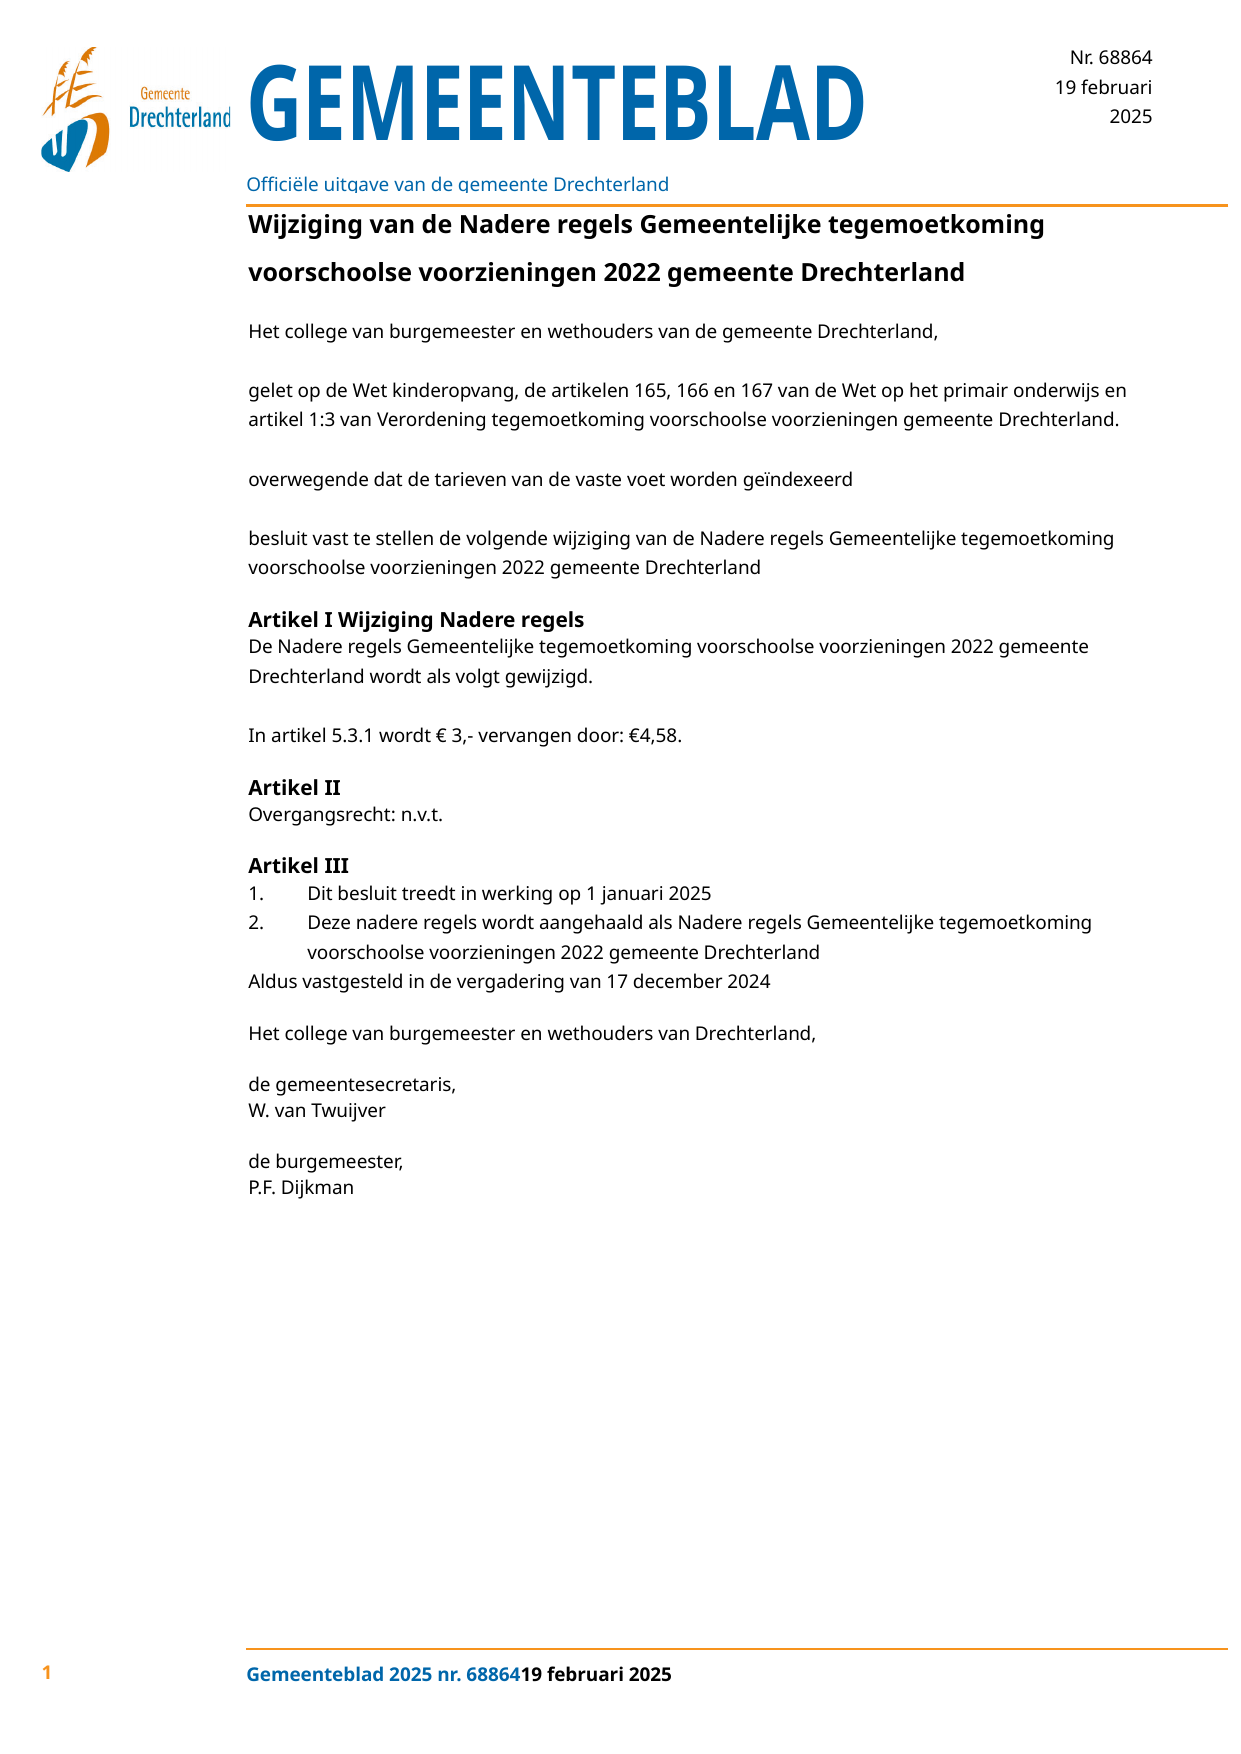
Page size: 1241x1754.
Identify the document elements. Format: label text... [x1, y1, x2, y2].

text overwegende dat de tarieven van de vaste voet worden geïndexeerd [248, 466, 1152, 492]
picture [41, 47, 231, 172]
text Overgangsrecht: n.v.t. [248, 801, 1152, 827]
list Dit besluit treedt in werking op 1 januari 2025 [248, 880, 1152, 906]
text Het college van burgemeester en wethouders van de gemeente Drechterland, [248, 318, 1152, 344]
text P.F. Dijkman [248, 1174, 1152, 1200]
text Aldus vastgesteld in de vergadering van 17 december 2024 [248, 969, 1152, 994]
picture [226, 115, 231, 124]
text Artikel II [248, 773, 1152, 801]
picture [41, 158, 64, 172]
text Wijziging van de Nadere regels Gemeentelijke tegemoetkoming voorschoolse voorzieningen 2022 gemeente Drechterland [248, 207, 1152, 288]
text gelet op de Wet kinderopvang, de artikelen 165, 166 en 167 van de Wet op het primair onderwijs en artikel 1:3 van Verordening tegemoetkoming voorschoolse voorzieningen gemeente Drechterland. [248, 377, 1152, 432]
text Artikel III [248, 851, 1152, 880]
list Deze nadere regels wordt aangehaald als Nadere regels Gemeentelijke tegemoetkoming voorschoolse voorzieningen 2022 gemeente Drechterland [248, 909, 1152, 965]
text De Nadere regels Gemeentelijke tegemoetkoming voorschoolse voorzieningen 2022 gemeente Drechterland wordt als volgt gewijzigd. [248, 633, 1152, 689]
text Artikel I Wijziging Nadere regels [248, 605, 1152, 633]
text de burgemeester, [248, 1149, 1152, 1174]
text Het college van burgemeester en wethouders van Drechterland, [248, 1020, 1152, 1046]
text besluit vast te stellen de volgende wijziging van de Nadere regels Gemeentelijke tegemoetkoming voorschoolse voorzieningen 2022 gemeente Drechterland [248, 525, 1152, 580]
text W. van Twuijver [248, 1097, 1152, 1123]
text de gemeentesecretaris, [248, 1072, 1152, 1097]
text In artikel 5.3.1 wordt € 3,- vervangen door: €4,58. [248, 722, 1152, 748]
